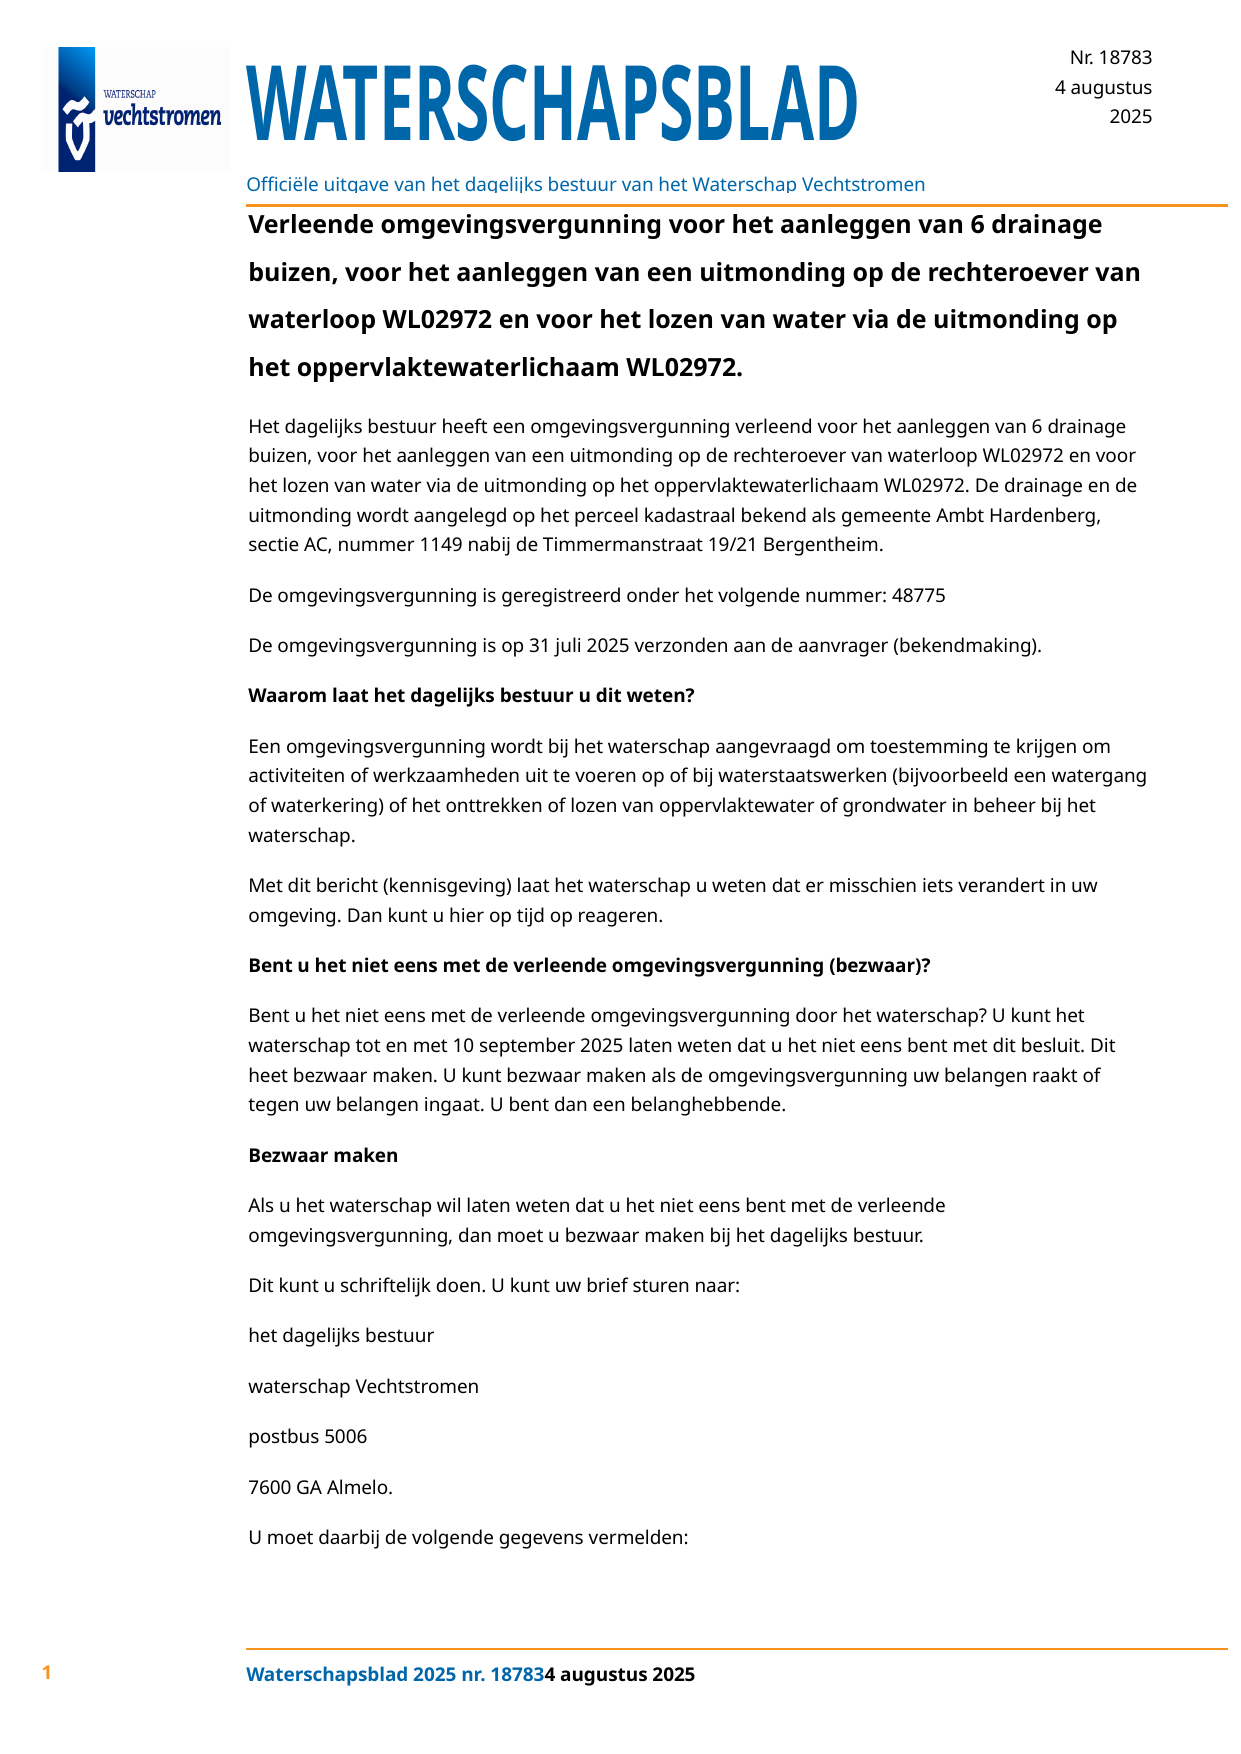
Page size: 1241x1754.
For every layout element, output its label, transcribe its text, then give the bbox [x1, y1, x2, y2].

text 7600 GA Almelo. [248, 1474, 1152, 1500]
text Bent u het niet eens met de verleende omgevingsvergunning door het waterschap? U kunt het waterschap tot en met 10 september 2025 laten weten dat u het niet eens bent met dit besluit. Dit heet bezwaar maken. U kunt bezwaar maken als de omgevingsvergunning uw belangen raakt of tegen uw belangen ingaat. U bent dan een belanghebbende. [248, 1003, 1152, 1117]
text De omgevingsvergunning is geregistreerd onder het volgende nummer: 48775 [248, 582, 1152, 608]
text Een omgevingsvergunning wordt bij het waterschap aangevraagd om toestemming te krijgen om activiteiten of werkzaamheden uit te voeren op of bij waterstaatswerken (bijvoorbeeld een watergang of waterkering) of het onttrekken of lozen van oppervlaktewater of grondwater in beheer bij het waterschap. [248, 733, 1152, 848]
text postbus 5006 [248, 1423, 1152, 1449]
text waterschap Vechtstromen [248, 1373, 1152, 1399]
text Dit kunt u schriftelijk doen. U kunt uw brief sturen naar: [248, 1272, 1152, 1298]
text Met dit bericht (kennisgeving) laat het waterschap u weten dat er misschien iets verandert in uw omgeving. Dan kunt u hier op tijd op reageren. [248, 872, 1152, 928]
text Als u het waterschap wil laten weten dat u het niet eens bent met de verleende omgevingsvergunning, dan moet u bezwaar maken bij het dagelijks bestuur. [248, 1192, 1152, 1248]
text Waarom laat het dagelijks bestuur u dit weten? [248, 683, 1152, 708]
text Bent u het niet eens met de verleende omgevingsvergunning (bezwaar)? [248, 952, 1152, 978]
picture [41, 47, 231, 172]
text U moet daarbij de volgende gegevens vermelden: [248, 1524, 1152, 1550]
text het dagelijks bestuur [248, 1323, 1152, 1348]
text De omgevingsvergunning is op 31 juli 2025 verzonden aan de aanvrager (bekendmaking). [248, 632, 1152, 658]
text Bezwaar maken [248, 1142, 1152, 1168]
text Het dagelijks bestuur heeft een omgevingsvergunning verleend voor het aanleggen van 6 drainage buizen, voor het aanleggen van een uitmonding op de rechteroever van waterloop WL02972 en voor het lozen van water via de uitmonding op het oppervlaktewaterlichaam WL02972. De drainage en de uitmonding wordt aangelegd op het perceel kadastraal bekend als gemeente Ambt Hardenberg, sectie AC, nummer 1149 nabij de Timmermanstraat 19/21 Bergentheim. [248, 413, 1152, 557]
text Verleende omgevingsvergunning voor het aanleggen van 6 drainage buizen, voor het aanleggen van een uitmonding op de rechteroever van waterloop WL02972 en voor het lozen van water via de uitmonding op het oppervlaktewaterlichaam WL02972. [248, 207, 1152, 384]
